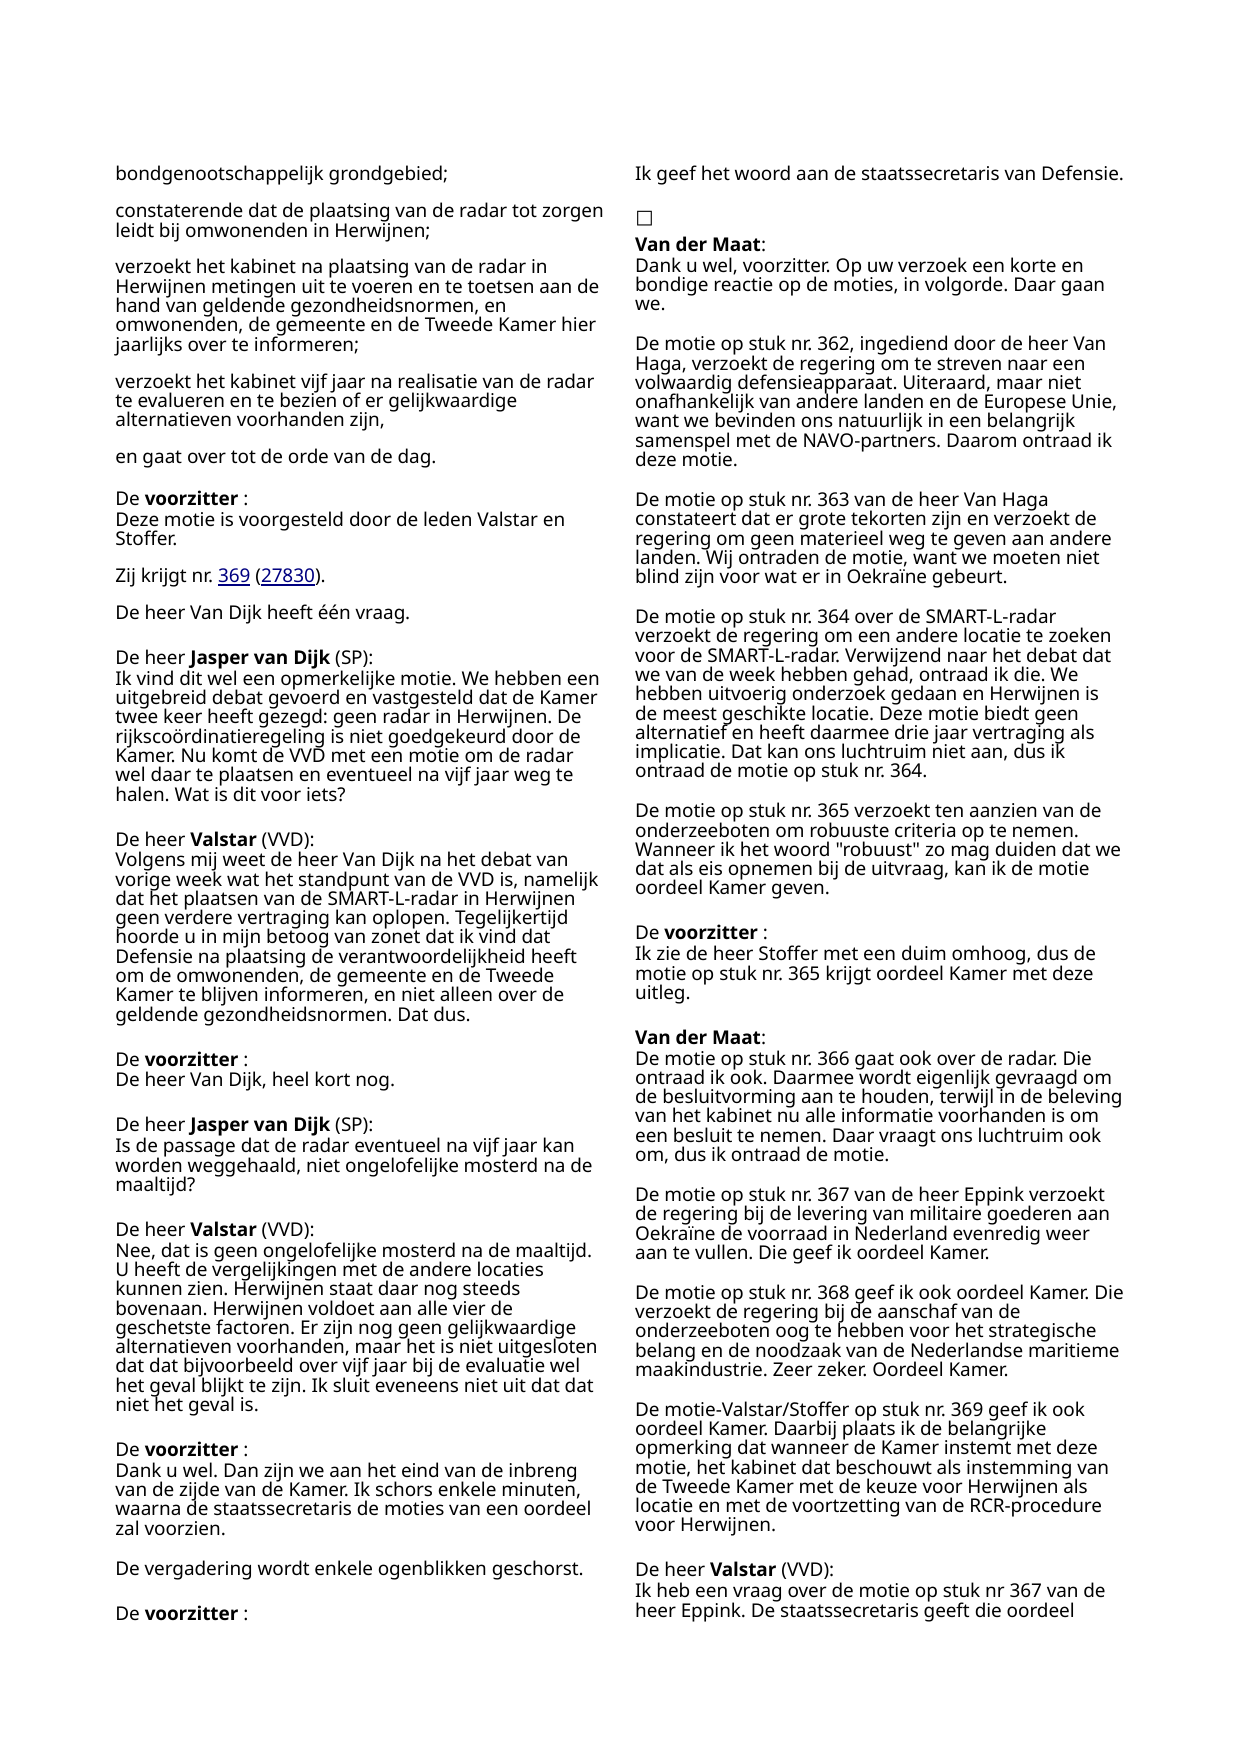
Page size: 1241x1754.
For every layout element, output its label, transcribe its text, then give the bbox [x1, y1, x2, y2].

text Dank u wel, voorzitter. Op uw verzoek een korte en bondige reactie op de moties, in volgorde. Daar gaan we. [635, 257, 1125, 315]
text De motie op stuk nr. 368 geef ik ook oordeel Kamer. Die verzoekt de regering bij de aanschaf van de onderzeeboten oog te hebben voor het strategische belang en de noodzaak van de Nederlandse maritieme maakindustrie. Zeer zeker. Oordeel Kamer. [635, 1284, 1125, 1380]
text De voorzitter : [115, 1600, 605, 1625]
text De heer Valstar (VVD): [115, 826, 605, 851]
text Volgens mij weet de heer Van Dijk na het debat van vorige week wat het standpunt van de VVD is, namelijk dat het plaatsen van de SMART-L-radar in Herwijnen geen verdere vertraging kan oplopen. Tegelijkertijd hoorde u in mijn betoog van zonet dat ik vind dat Defensie na plaatsing de verantwoordelijkheid heeft om de omwonenden, de gemeente en de Tweede Kamer te blijven informeren, en niet alleen over de geldende gezondheidsnormen. Dat dus. [115, 851, 605, 1025]
text De voorzitter : [115, 1436, 605, 1462]
text De heer Van Dijk, heel kort nog. [115, 1071, 605, 1091]
text De vergadering wordt enkele ogenblikken geschorst. [115, 1559, 605, 1579]
text verzoekt het kabinet vijf jaar na realisatie van de radar te evalueren en te bezien of er gelijkwaardige alternatieven voorhanden zijn, [115, 373, 605, 430]
text constaterende dat de plaatsing van de radar tot zorgen leidt bij omwonenden in Herwijnen; [115, 202, 605, 241]
text Ik zie de heer Stoffer met een duim omhoog, dus de motie op stuk nr. 365 krijgt oordeel Kamer met deze uitleg. [635, 945, 1125, 1003]
text De heer Jasper van Dijk (SP): [115, 644, 605, 670]
text Deze motie is voorgesteld door de leden Valstar en Stoffer. [115, 511, 605, 549]
text De motie-Valstar/Stoffer op stuk nr. 369 geef ik ook oordeel Kamer. Daarbij plaats ik de belangrijke opmerking dat wanneer de Kamer instemt met deze motie, het kabinet dat beschouwt als instemming van de Tweede Kamer met de keuze voor Herwijnen als locatie en met de voortzetting van de RCR-procedure voor Herwijnen. [635, 1401, 1125, 1536]
text en gaat over tot de orde van de dag. [115, 448, 605, 467]
text De voorzitter : [635, 919, 1125, 945]
text De voorzitter : [115, 1046, 605, 1071]
text ⬜ [635, 205, 1125, 231]
text De motie op stuk nr. 363 van de heer Van Haga constateert dat er grote tekorten zijn en verzoekt de regering om geen materieel weg te geven aan andere landen. Wij ontraden de motie, want we moeten niet blind zijn voor wat er in Oekraïne gebeurt. [635, 491, 1125, 587]
text Nee, dat is geen ongelofelijke mosterd na de maaltijd. U heeft de vergelijkingen met de andere locaties kunnen zien. Herwijnen staat daar nog steeds bovenaan. Herwijnen voldoet aan alle vier de geschetste factoren. Er zijn nog geen gelijkwaardige alternatieven voorhanden, maar het is niet uitgesloten dat dat bijvoorbeeld over vijf jaar bij de evaluatie wel het geval blijkt te zijn. Ik sluit eveneens niet uit dat dat niet het geval is. [115, 1242, 605, 1415]
text De motie op stuk nr. 367 van de heer Eppink verzoekt de regering bij de levering van militaire goederen aan Oekraïne de voorraad in Nederland evenredig weer aan te vullen. Die geef ik oordeel Kamer. [635, 1186, 1125, 1263]
text De heer Van Dijk heeft één vraag. [115, 604, 605, 623]
text verzoekt het kabinet na plaatsing van de radar in Herwijnen metingen uit te voeren en te toetsen aan de hand van geldende gezondheidsnormen, en omwonenden, de gemeente en de Tweede Kamer hier jaarlijks over te informeren; [115, 258, 605, 355]
text Van der Maat: [635, 231, 1125, 257]
text bondgenootschappelijk grondgebied; [115, 165, 605, 184]
text Van der Maat: [635, 1024, 1125, 1049]
text De voorzitter : [115, 485, 605, 511]
text Ik vind dit wel een opmerkelijke motie. We hebben een uitgebreid debat gevoerd en vastgesteld dat de Kamer twee keer heeft gezegd: geen radar in Herwijnen. De rijkscoördinatieregeling is niet goedgekeurd door de Kamer. Nu komt de VVD met een motie om de radar wel daar te plaatsen en eventueel na vijf jaar weg te halen. Wat is dit voor iets? [115, 670, 605, 805]
text De heer Valstar (VVD): [635, 1557, 1125, 1582]
text Ik heb een vraag over de motie op stuk nr 367 van de heer Eppink. De staatssecretaris geeft die oordeel [635, 1582, 1125, 1621]
text De motie op stuk nr. 365 verzoekt ten aanzien van de onderzeeboten om robuuste criteria op te nemen. Wanneer ik het woord "robuust" zo mag duiden dat we dat als eis opnemen bij de uitvraag, kan ik de motie oordeel Kamer geven. [635, 802, 1125, 899]
text Zij krijgt nr. 369 (27830). [115, 567, 605, 586]
text De motie op stuk nr. 362, ingediend door de heer Van Haga, verzoekt de regering om te streven naar een volwaardig defensieapparaat. Uiteraard, maar niet onafhankelijk van andere landen en de Europese Unie, want we bevinden ons natuurlijk in een belangrijk samenspel met de NAVO-partners. Daarom ontraad ik deze motie. [635, 335, 1125, 470]
text De heer Jasper van Dijk (SP): [115, 1112, 605, 1137]
text De motie op stuk nr. 366 gaat ook over de radar. Die ontraad ik ook. Daarmee wordt eigenlijk gevraagd om de besluitvorming aan te houden, terwijl in de beleving van het kabinet nu alle informatie voorhanden is om een besluit te nemen. Daar vraagt ons luchtruim ook om, dus ik ontraad de motie. [635, 1049, 1125, 1165]
text Dank u wel. Dan zijn we aan het eind van de inbreng van de zijde van de Kamer. Ik schors enkele minuten, waarna de staatssecretaris de moties van een oordeel zal voorzien. [115, 1462, 605, 1539]
text De motie op stuk nr. 364 over de SMART-L-radar verzoekt de regering om een andere locatie te zoeken voor de SMART-L-radar. Verwijzend naar het debat dat we van de week hebben gehad, ontraad ik die. We hebben uitvoerig onderzoek gedaan en Herwijnen is de meest geschikte locatie. Deze motie biedt geen alternatief en heeft daarmee drie jaar vertraging als implicatie. Dat kan ons luchtruim niet aan, dus ik ontraad de motie op stuk nr. 364. [635, 608, 1125, 782]
text Ik geef het woord aan de staatssecretaris van Defensie. [635, 165, 1125, 184]
text Is de passage dat de radar eventueel na vijf jaar kan worden weggehaald, niet ongelofelijke mosterd na de maaltijd? [115, 1137, 605, 1195]
text De heer Valstar (VVD): [115, 1216, 605, 1242]
